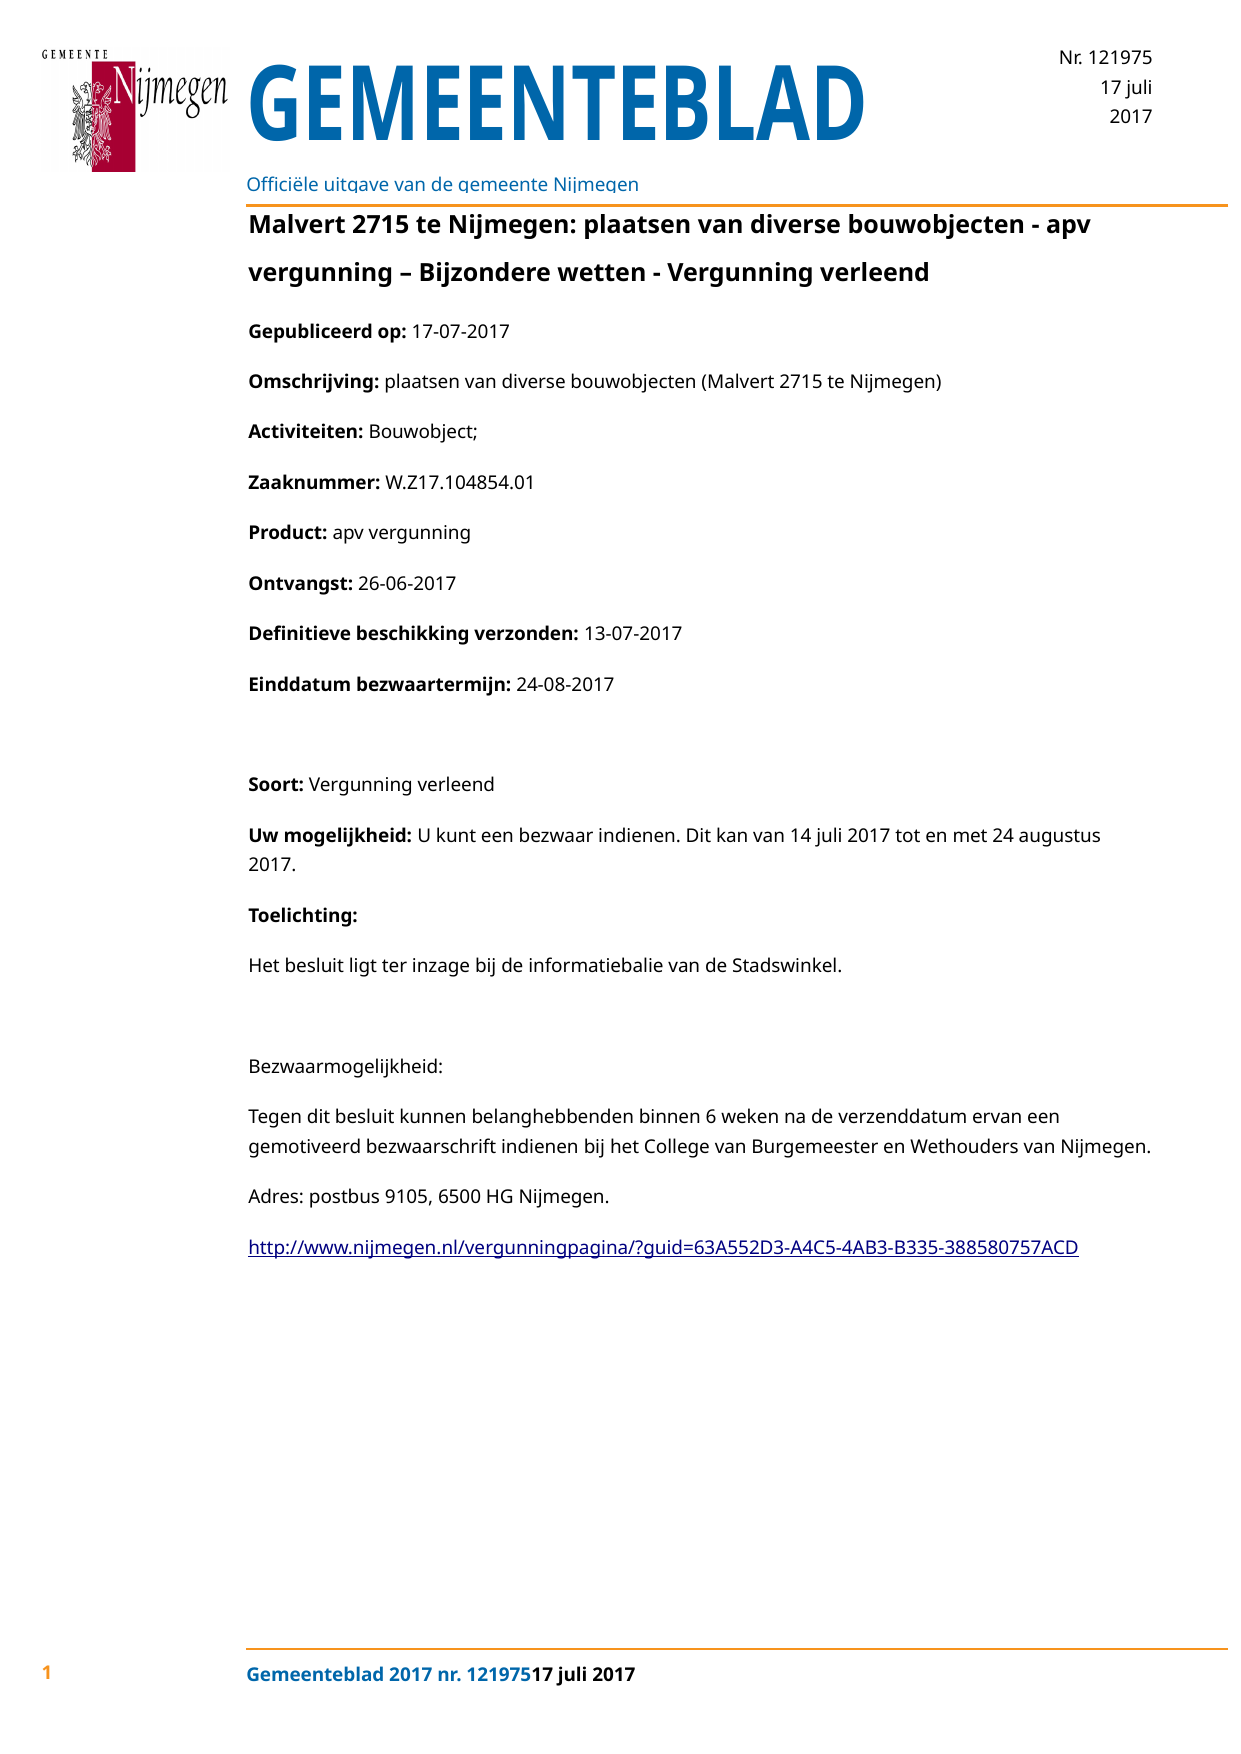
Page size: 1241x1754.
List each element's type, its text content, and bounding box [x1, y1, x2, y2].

text Einddatum bezwaartermijn: 24-08-2017 [248, 671, 1152, 697]
text Tegen dit besluit kunnen belanghebbenden binnen 6 weken na de verzenddatum ervan een gemotiveerd bezwaarschrift indienen bij het College van Burgemeester en Wethouders van Nijmegen. [248, 1104, 1152, 1159]
text Product: apv vergunning [248, 519, 1152, 545]
picture [41, 47, 231, 172]
text Soort: Vergunning verleend [248, 772, 1152, 797]
text Adres: postbus 9105, 6500 HG Nijmegen. [248, 1184, 1152, 1209]
text Gepubliceerd op: 17-07-2017 [248, 318, 1152, 344]
text Malvert 2715 te Nijmegen: plaatsen van diverse bouwobjecten - apv vergunning – Bijzondere wetten - Vergunning verleend [248, 207, 1152, 288]
text Toelichting: [248, 902, 1152, 928]
text Ontvangst: 26-06-2017 [248, 570, 1152, 596]
text http://www.nijmegen.nl/vergunningpagina/?guid=63A552D3-A4C5-4AB3-B335-388580757ACD [248, 1234, 1152, 1260]
text Uw mogelijkheid: U kunt een bezwaar indienen. Dit kan van 14 juli 2017 tot en met 24 augustus 2017. [248, 822, 1152, 877]
text Bezwaarmogelijkheid: [248, 1053, 1152, 1079]
text Het besluit ligt ter inzage bij de informatiebalie van de Stadswinkel. [248, 952, 1152, 978]
text Omschrijving: plaatsen van diverse bouwobjecten (Malvert 2715 te Nijmegen) [248, 368, 1152, 394]
text Activiteiten: Bouwobject; [248, 419, 1152, 444]
text Zaaknummer: W.Z17.104854.01 [248, 469, 1152, 495]
text Definitieve beschikking verzonden: 13-07-2017 [248, 620, 1152, 646]
